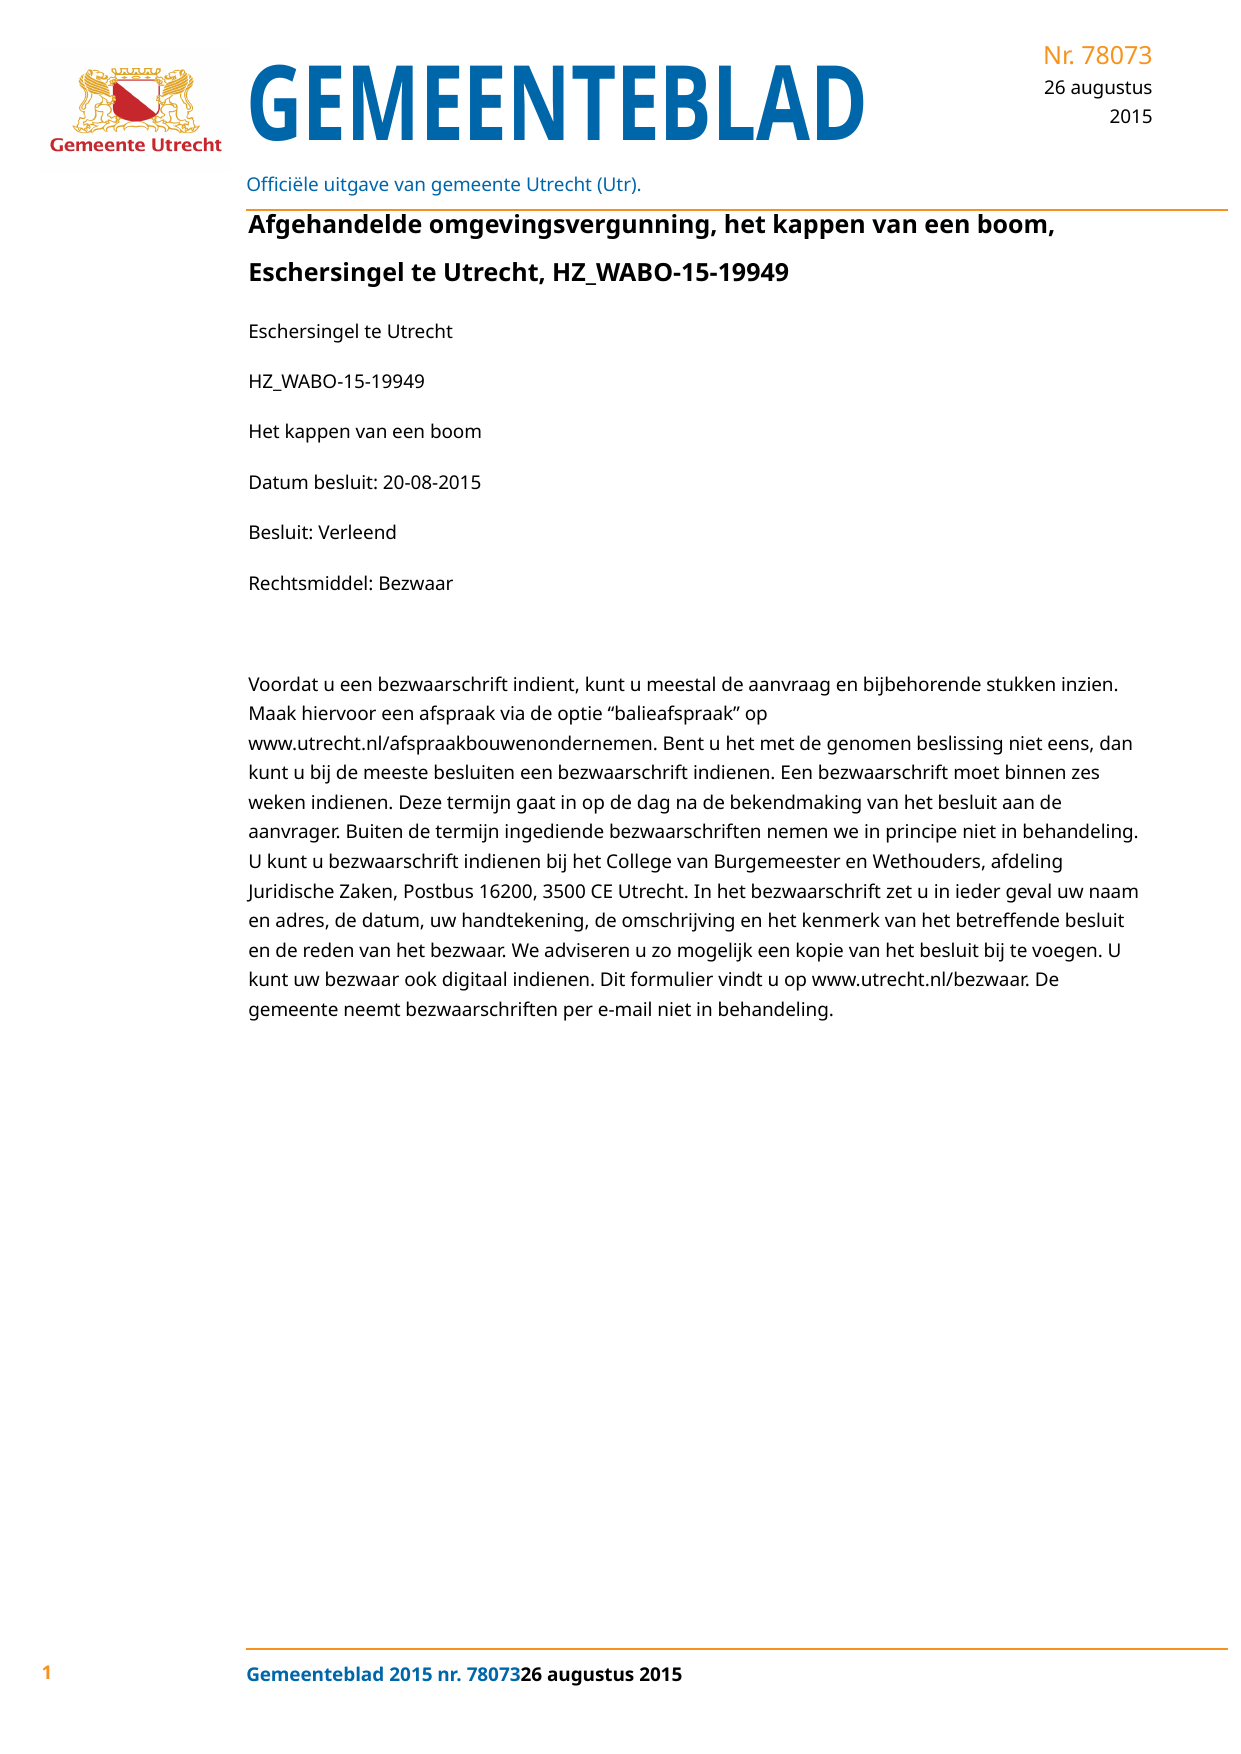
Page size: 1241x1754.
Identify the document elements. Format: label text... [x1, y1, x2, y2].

text Eschersingel te Utrecht [248, 318, 1152, 344]
picture [41, 47, 231, 172]
text Besluit: Verleend [248, 519, 1152, 545]
text Het kappen van een boom [248, 419, 1152, 444]
text HZ_WABO-15-19949 [248, 368, 1152, 394]
text Afgehandelde omgevingsvergunning, het kappen van een boom, Eschersingel te Utrecht, HZ_WABO-15-19949 [248, 211, 1152, 288]
text Voordat u een bezwaarschrift indient, kunt u meestal de aanvraag en bijbehorende stukken inzien. Maak hiervoor een afspraak via de optie “balieafspraak” op www.utrecht.nl/afspraakbouwenondernemen. Bent u het met de genomen beslissing niet eens, dan kunt u bij de meeste besluiten een bezwaarschrift indienen. Een bezwaarschrift moet binnen zes weken indienen. Deze termijn gaat in op de dag na de bekendmaking van het besluit aan de aanvrager. Buiten de termijn ingediende bezwaarschriften nemen we in principe niet in behandeling. U kunt u bezwaarschrift indienen bij het College van Burgemeester en Wethouders, afdeling Juridische Zaken, Postbus 16200, 3500 CE Utrecht. In het bezwaarschrift zet u in ieder geval uw naam en adres, de datum, uw handtekening, de omschrijving en het kenmerk van het betreffende besluit en de reden van het bezwaar. We adviseren u zo mogelijk een kopie van het besluit bij te voegen. U kunt uw bezwaar ook digitaal indienen. Dit formulier vindt u op www.utrecht.nl/bezwaar. De gemeente neemt bezwaarschriften per e-mail niet in behandeling. [248, 671, 1152, 1022]
text Rechtsmiddel: Bezwaar [248, 570, 1152, 596]
text Datum besluit: 20-08-2015 [248, 469, 1152, 495]
